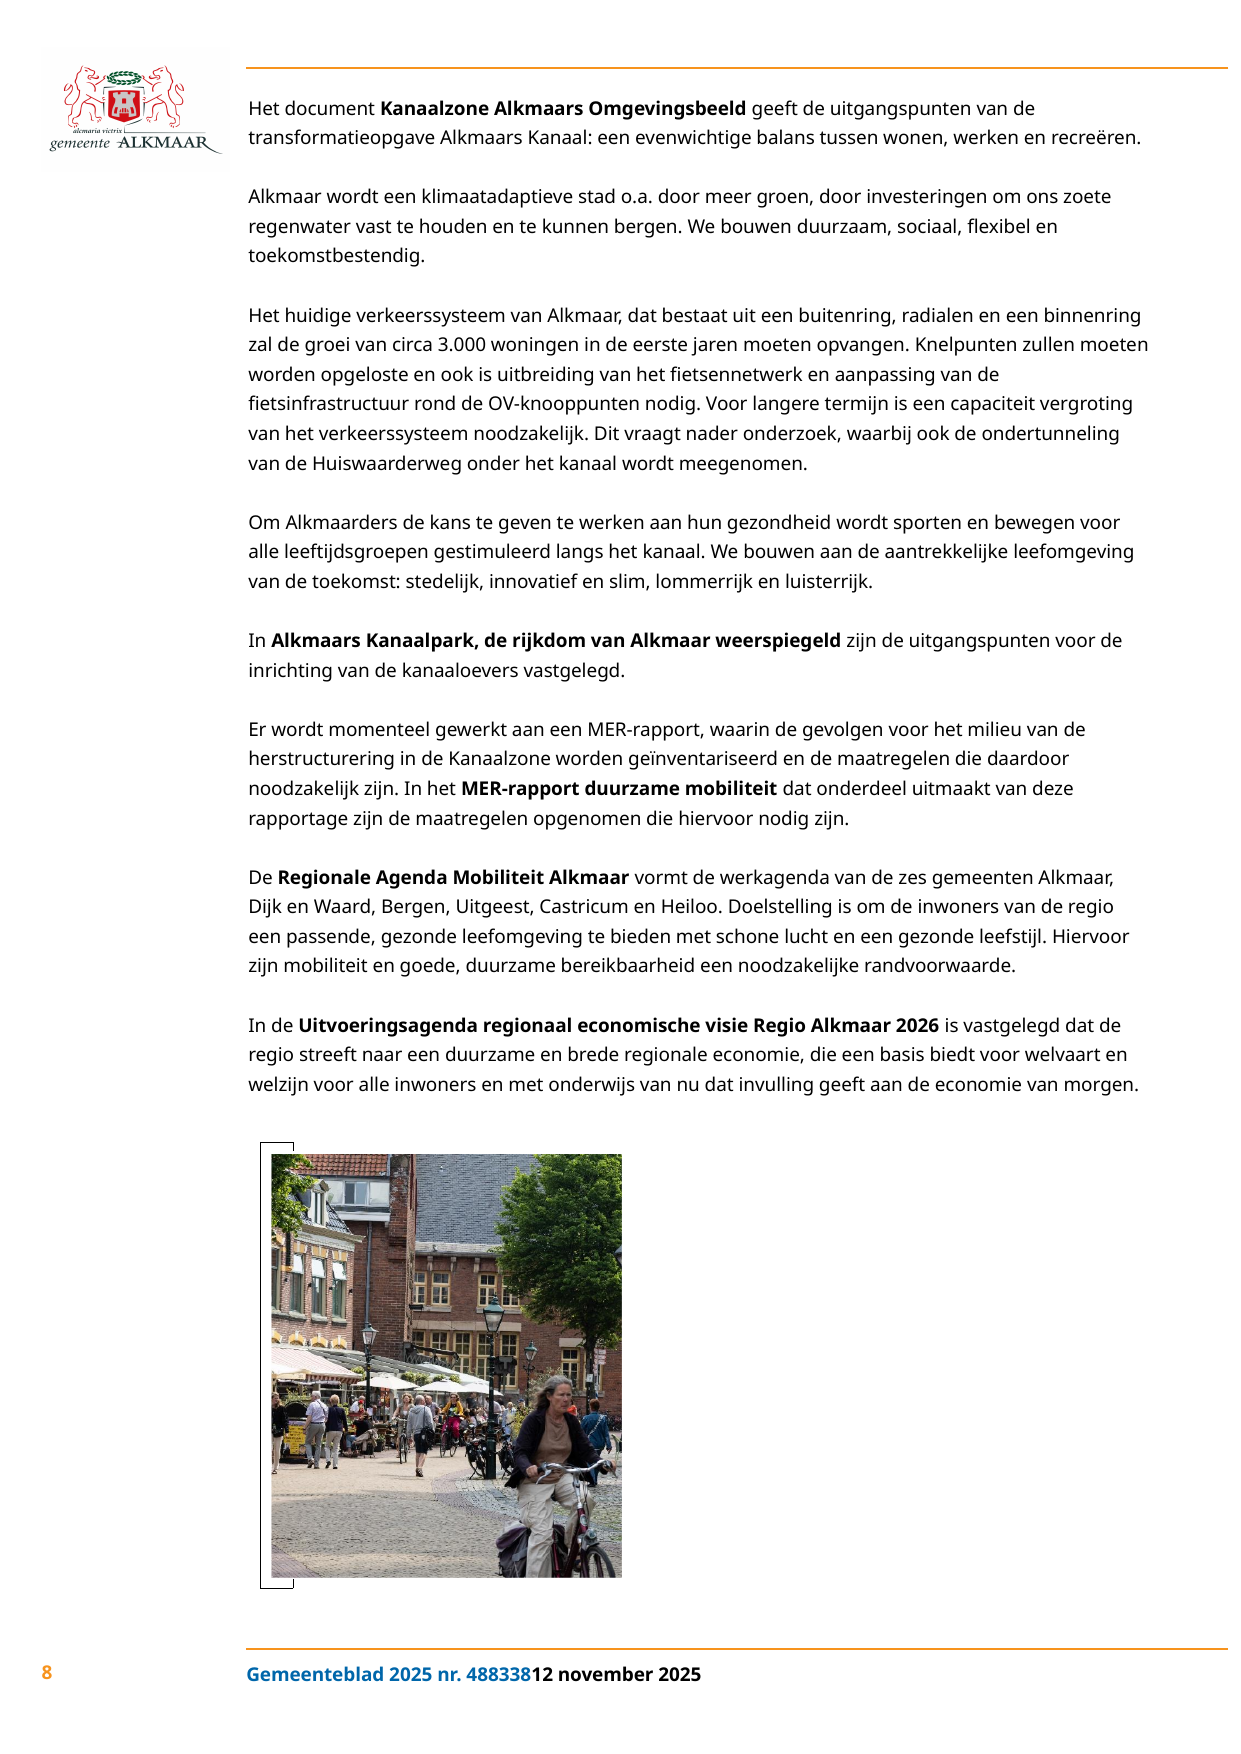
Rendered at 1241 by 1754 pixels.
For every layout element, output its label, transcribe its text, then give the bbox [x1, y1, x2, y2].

text De Regionale Agenda Mobiliteit Alkmaar vormt de werkagenda van de zes gemeenten Alkmaar, Dijk en Waard, Bergen, Uitgeest, Castricum en Heiloo. Doelstelling is om de inwoners van de regio een passende, gezonde leefomgeving te bieden met schone lucht en een gezonde leefstijl. Hiervoor zijn mobiliteit en goede, duurzame bereikbaarheid een noodzakelijke randvoorwaarde. [248, 864, 1152, 978]
picture [268, 1151, 624, 1579]
text Het document Kanaalzone Alkmaars Omgevingsbeeld geeft de uitgangspunten van de transformatieopgave Alkmaars Kanaal: een evenwichtige balans tussen wonen, werken en recreëren. [248, 95, 1152, 150]
picture [41, 47, 231, 172]
text Om Alkmaarders de kans te geven te werken aan hun gezondheid wordt sporten en bewegen voor alle leeftijdsgroepen gestimuleerd langs het kanaal. We bouwen aan de aantrekkelijke leefomgeving van de toekomst: stedelijk, innovatief en slim, lommerrijk en luisterrijk. [248, 509, 1152, 594]
text Het huidige verkeerssysteem van Alkmaar, dat bestaat uit een buitenring, radialen en een binnenring zal de groei van circa 3.000 woningen in de eerste jaren moeten opvangen. Knelpunten zullen moeten worden opgeloste en ook is uitbreiding van het fietsennetwerk en aanpassing van de fietsinfrastructuur rond de OV-knooppunten nodig. Voor langere termijn is een capaciteit vergroting van het verkeerssysteem noodzakelijk. Dit vraagt nader onderzoek, waarbij ook de ondertunneling van de Huiswaarderweg onder het kanaal wordt meegenomen. [248, 302, 1152, 476]
text Er wordt momenteel gewerkt aan een MER-rapport, waarin de gevolgen voor het milieu van de herstructurering in de Kanaalzone worden geïnventariseerd en de maatregelen die daardoor noodzakelijk zijn. In het MER-rapport duurzame mobiliteit dat onderdeel uitmaakt van deze rapportage zijn de maatregelen opgenomen die hiervoor nodig zijn. [248, 716, 1152, 831]
text In Alkmaars Kanaalpark, de rijkdom van Alkmaar weerspiegeld zijn de uitgangspunten voor de inrichting van de kanaaloevers vastgelegd. [248, 627, 1152, 683]
text Alkmaar wordt een klimaatadaptieve stad o.a. door meer groen, door investeringen om ons zoete regenwater vast te houden en te kunnen bergen. We bouwen duurzaam, sociaal, flexibel en toekomstbestendig. [248, 183, 1152, 268]
text In de Uitvoeringsagenda regionaal economische visie Regio Alkmaar 2026 is vastgelegd dat de regio streeft naar een duurzame en brede regionale economie, die een basis biedt voor welvaart en welzijn voor alle inwoners en met onderwijs van nu dat invulling geeft aan de economie van morgen. [248, 1012, 1152, 1097]
